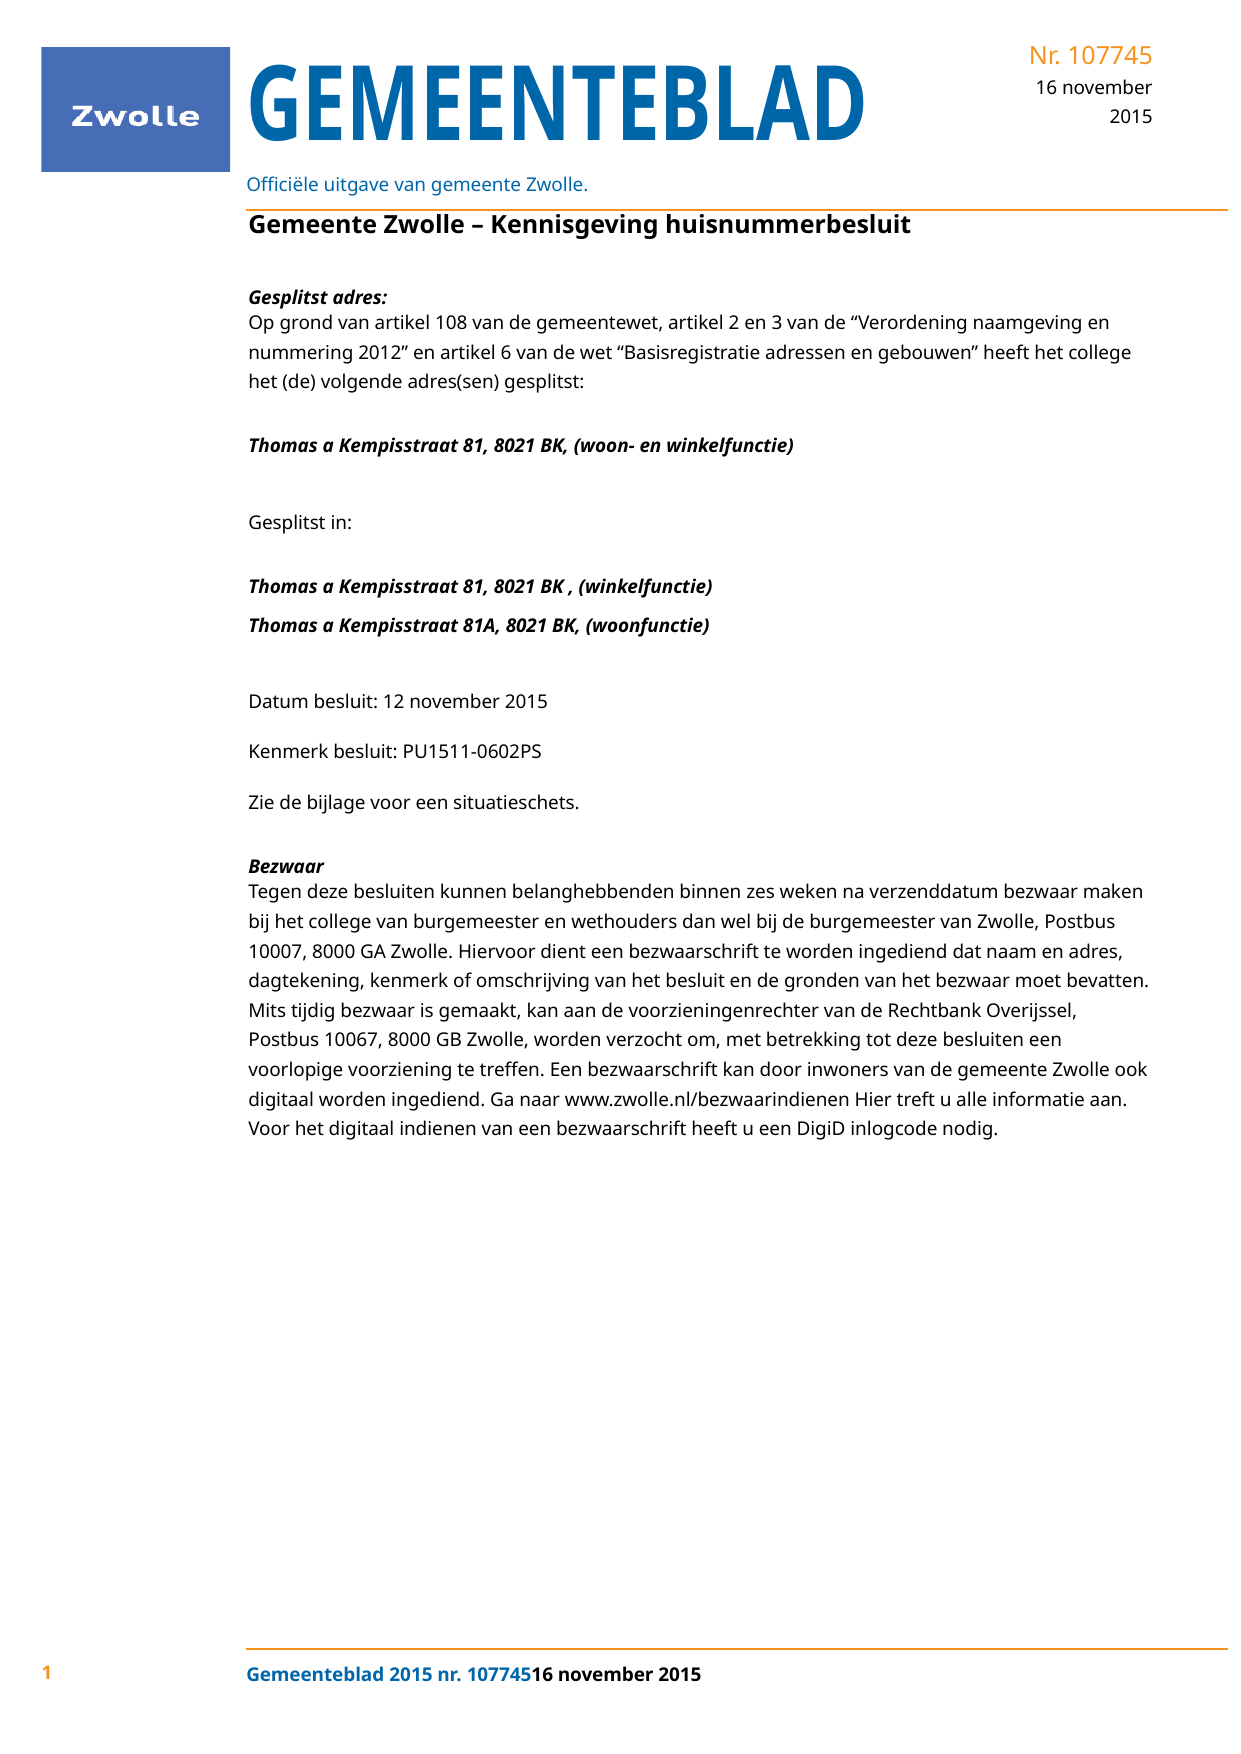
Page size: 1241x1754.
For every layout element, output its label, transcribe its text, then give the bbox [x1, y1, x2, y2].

text Thomas a Kempisstraat 81A, 8021 BK, (woonfunctie) [248, 612, 1152, 638]
text Thomas a Kempisstraat 81, 8021 BK, (woon- en winkelfunctie) [248, 433, 1152, 458]
text Kenmerk besluit: PU1511-0602PS [248, 739, 1152, 764]
text Gesplitst adres: [248, 284, 1152, 309]
text Op grond van artikel 108 van de gemeentewet, artikel 2 en 3 van de “Verordening naamgeving en nummering 2012” en artikel 6 van de wet “Basisregistratie adressen en gebouwen” heeft het college het (de) volgende adres(sen) gesplitst: [248, 309, 1152, 394]
text Gemeente Zwolle – Kennisgeving huisnummerbesluit [248, 211, 1152, 241]
text Zie de bijlage voor een situatieschets. [248, 789, 1152, 815]
text Tegen deze besluiten kunnen belanghebbenden binnen zes weken na verzenddatum bezwaar maken bij het college van burgemeester en wethouders dan wel bij de burgemeester van Zwolle, Postbus 10007, 8000 GA Zwolle. Hiervoor dient een bezwaarschrift te worden ingediend dat naam en adres, dagtekening, kenmerk of omschrijving van het besluit en de gronden van het bezwaar moet bevatten. Mits tijdig bezwaar is gemaakt, kan aan de voorzieningenrechter van de Rechtbank Overijssel, Postbus 10067, 8000 GB Zwolle, worden verzocht om, met betrekking tot deze besluiten een voorlopige voorziening te treffen. Een bezwaarschrift kan door inwoners van de gemeente Zwolle ook digitaal worden ingediend. Ga naar www.zwolle.nl/bezwaarindienen Hier treft u alle informatie aan. Voor het digitaal indienen van een bezwaarschrift heeft u een DigiD inlogcode nodig. [248, 879, 1152, 1141]
text Gesplitst in: [248, 509, 1152, 534]
picture [41, 47, 231, 172]
text Thomas a Kempisstraat 81, 8021 BK , (winkelfunctie) [248, 573, 1152, 598]
text Bezwaar [248, 853, 1152, 879]
text Datum besluit: 12 november 2015 [248, 688, 1152, 714]
